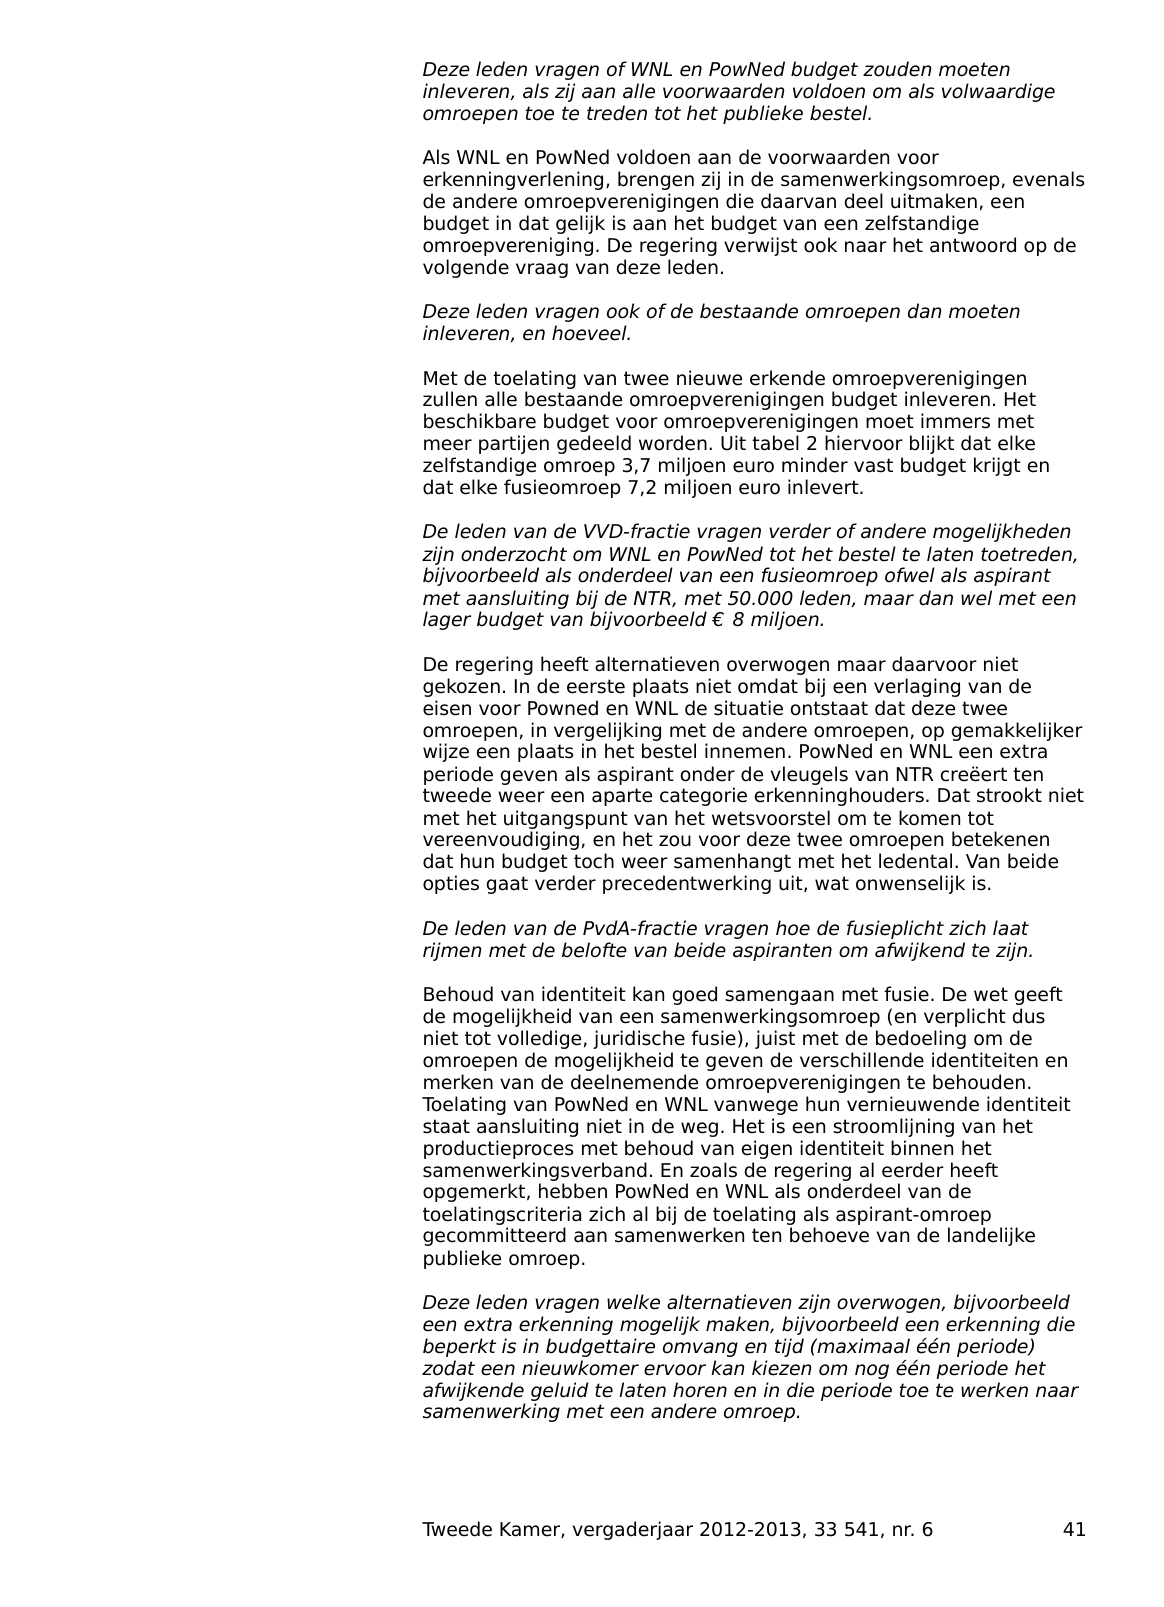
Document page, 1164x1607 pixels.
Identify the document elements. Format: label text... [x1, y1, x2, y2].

text Met de toelating van twee nieuwe erkende omroepverenigingen zullen alle bestaande omroepverenigingen budget inleveren. Het beschikbare budget voor omroepverenigingen moet immers met meer partijen gedeeld worden. Uit tabel 2 hiervoor blijkt dat elke zelfstandige omroep 3,7 miljoen euro minder vast budget krijgt en dat elke fusieomroep 7,2 miljoen euro inlevert. [422, 367, 1087, 499]
text Als WNL en PowNed voldoen aan de voorwaarden voor erkenningverlening, brengen zij in de samenwerkingsomroep, evenals de andere omroepverenigingen die daarvan deel uitmaken, een budget in dat gelijk is aan het budget van een zelfstandige omroepvereniging. De regering verwijst ook naar het antwoord op de volgende vraag van deze leden. [422, 147, 1087, 279]
text Deze leden vragen of WNL en PowNed budget zouden moeten inleveren, als zij aan alle voorwaarden voldoen om als volwaardige omroepen toe te treden tot het publieke bestel. [422, 59, 1087, 125]
text Deze leden vragen welke alternatieven zijn overwogen, bijvoorbeeld een extra erkenning mogelijk maken, bijvoorbeeld een erkenning die beperkt is in budgettaire omvang en tijd (maximaal één periode) zodat een nieuwkomer ervoor kan kiezen om nog één periode het afwijkende geluid te laten horen en in die periode toe te werken naar samenwerking met een andere omroep. [422, 1292, 1087, 1423]
text De leden van de PvdA-fractie vragen hoe de fusieplicht zich laat rijmen met de belofte van beide aspiranten om afwijkend te zijn. [422, 917, 1087, 961]
text De leden van de VVD-fractie vragen verder of andere mogelijkheden zijn onderzocht om WNL en PowNed tot het bestel te laten toetreden, bijvoorbeeld als onderdeel van een fusieomroep ofwel als aspirant met aansluiting bij de NTR, met 50.000 leden, maar dan wel met een lager budget van bijvoorbeeld € 8 miljoen. [422, 521, 1087, 631]
text Behoud van identiteit kan goed samengaan met fusie. De wet geeft de mogelijkheid van een samenwerkingsomroep (en verplicht dus niet tot volledige, juridische fusie), juist met de bedoeling om de omroepen de mogelijkheid te geven de verschillende identiteiten en merken van de deelnemende omroepverenigingen te behouden. Toelating van PowNed en WNL vanwege hun vernieuwende identiteit staat aansluiting niet in de weg. Het is een stroomlijning van het productieproces met behoud van eigen identiteit binnen het samenwerkingsverband. En zoals de regering al eerder heeft opgemerkt, hebben PowNed en WNL als onderdeel van de toelatingscriteria zich al bij de toelating als aspirant-omroep gecommitteerd aan samenwerken ten behoeve van de landelijke publieke omroep. [422, 984, 1087, 1269]
text De regering heeft alternatieven overwogen maar daarvoor niet gekozen. In de eerste plaats niet omdat bij een verlaging van de eisen voor Powned en WNL de situatie ontstaat dat deze twee omroepen, in vergelijking met de andere omroepen, op gemakkelijker wijze een plaats in het bestel innemen. PowNed en WNL een extra periode geven als aspirant onder de vleugels van NTR creëert ten tweede weer een aparte categorie erkenninghouders. Dat strookt niet met het uitgangspunt van het wetsvoorstel om te komen tot vereenvoudiging, en het zou voor deze twee omroepen betekenen dat hun budget toch weer samenhangt met het ledental. Van beide opties gaat verder precedentwerking uit, wat onwenselijk is. [422, 653, 1087, 895]
text Deze leden vragen ook of de bestaande omroepen dan moeten inleveren, en hoeveel. [422, 301, 1087, 345]
